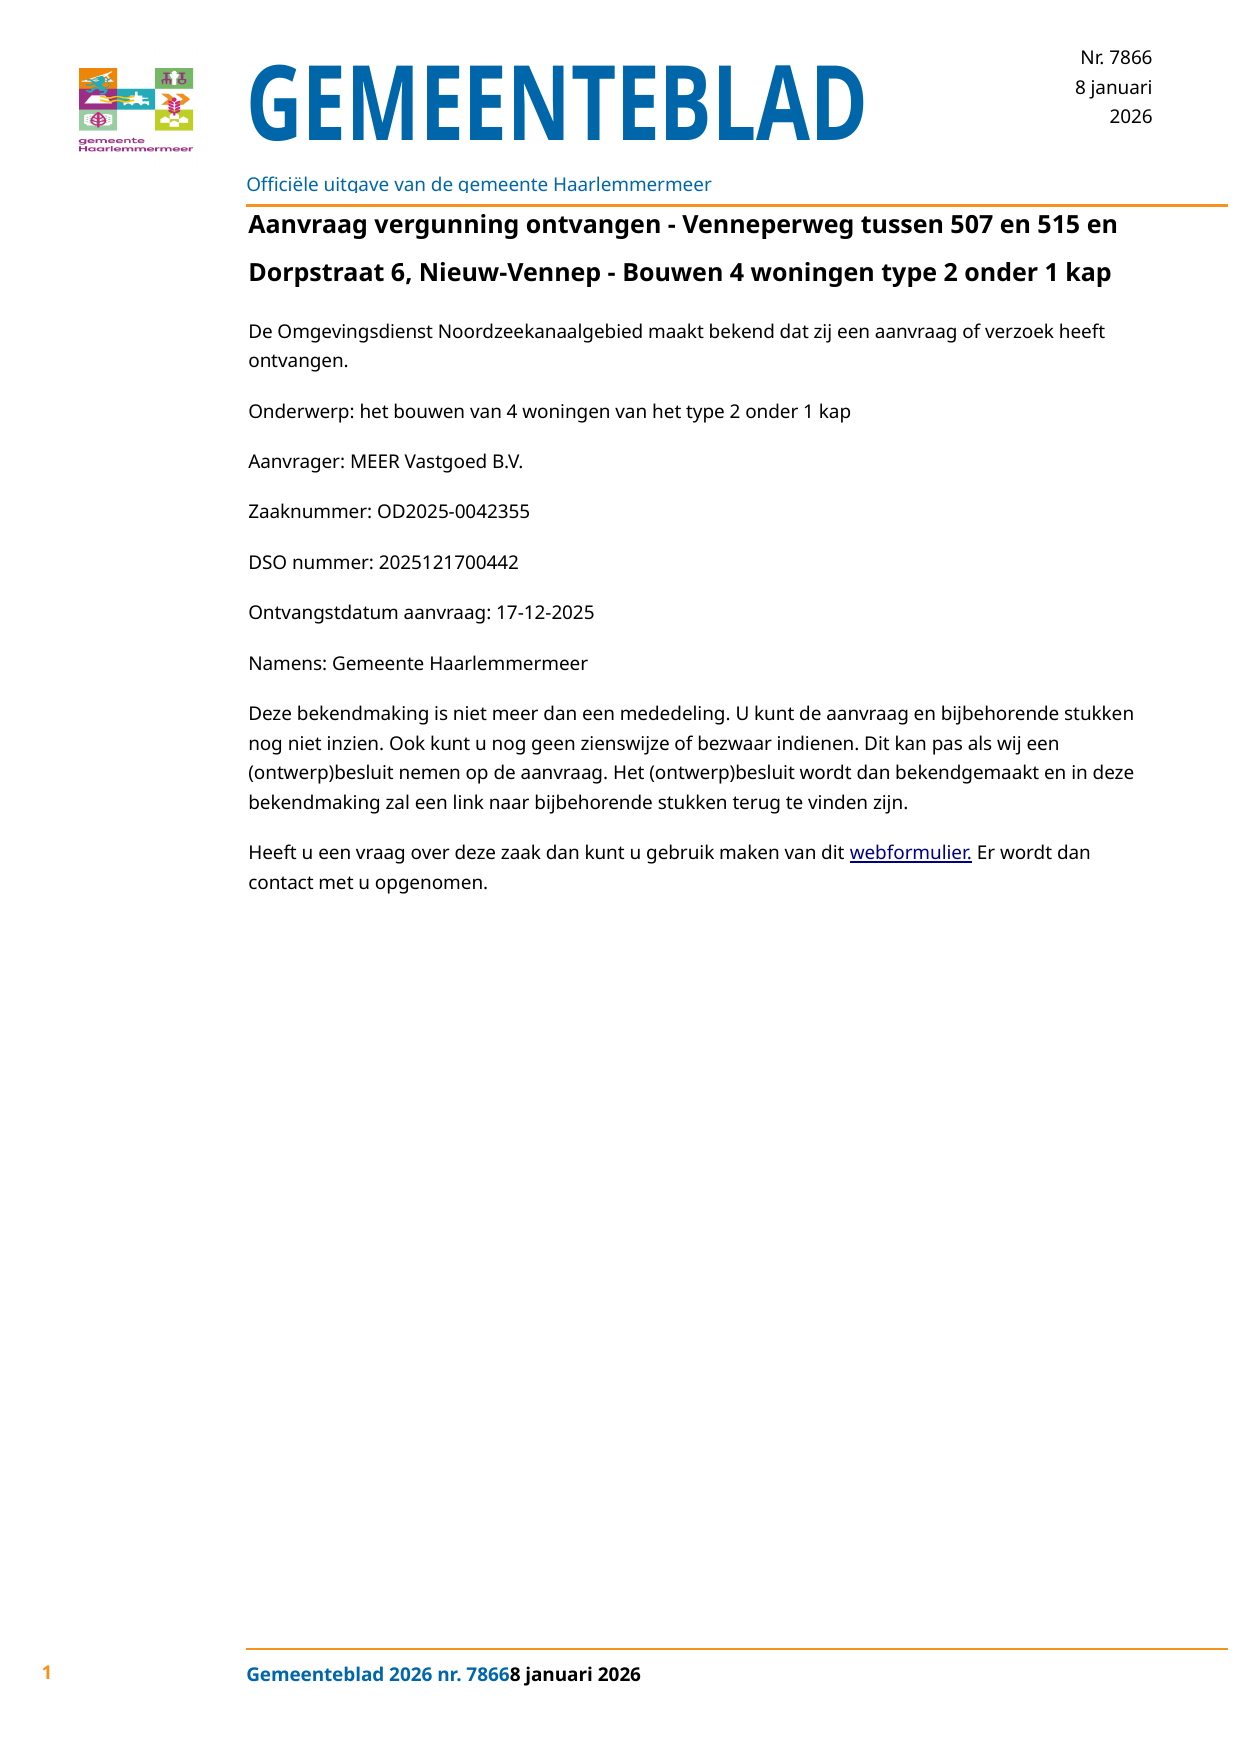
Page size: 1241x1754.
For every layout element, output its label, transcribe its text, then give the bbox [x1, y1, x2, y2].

text DSO nummer: 2025121700442 [248, 549, 1152, 575]
text Onderwerp: het bouwen van 4 woningen van het type 2 onder 1 kap [248, 398, 1152, 424]
text Aanvrager: MEER Vastgoed B.V. [248, 448, 1152, 474]
text Zaaknummer: OD2025-0042355 [248, 499, 1152, 524]
text Namens: Gemeente Haarlemmermeer [248, 650, 1152, 676]
text Heeft u een vraag over deze zaak dan kunt u gebruik maken van dit webformulier. Er wordt dan contact met u opgenomen. [248, 839, 1152, 895]
picture [41, 47, 231, 172]
text De Omgevingsdienst Noordzeekanaalgebied maakt bekend dat zij een aanvraag of verzoek heeft ontvangen. [248, 318, 1152, 373]
text Ontvangstdatum aanvraag: 17-12-2025 [248, 599, 1152, 625]
text Aanvraag vergunning ontvangen - Venneperweg tussen 507 en 515 en Dorpstraat 6, Nieuw-Vennep - Bouwen 4 woningen type 2 onder 1 kap [248, 207, 1152, 288]
text Deze bekendmaking is niet meer dan een mededeling. U kunt de aanvraag en bijbehorende stukken nog niet inzien. Ook kunt u nog geen zienswijze of bezwaar indienen. Dit kan pas als wij een (ontwerp)besluit nemen op de aanvraag. Het (ontwerp)besluit wordt dan bekendgemaakt en in deze bekendmaking zal een link naar bijbehorende stukken terug te vinden zijn. [248, 700, 1152, 815]
